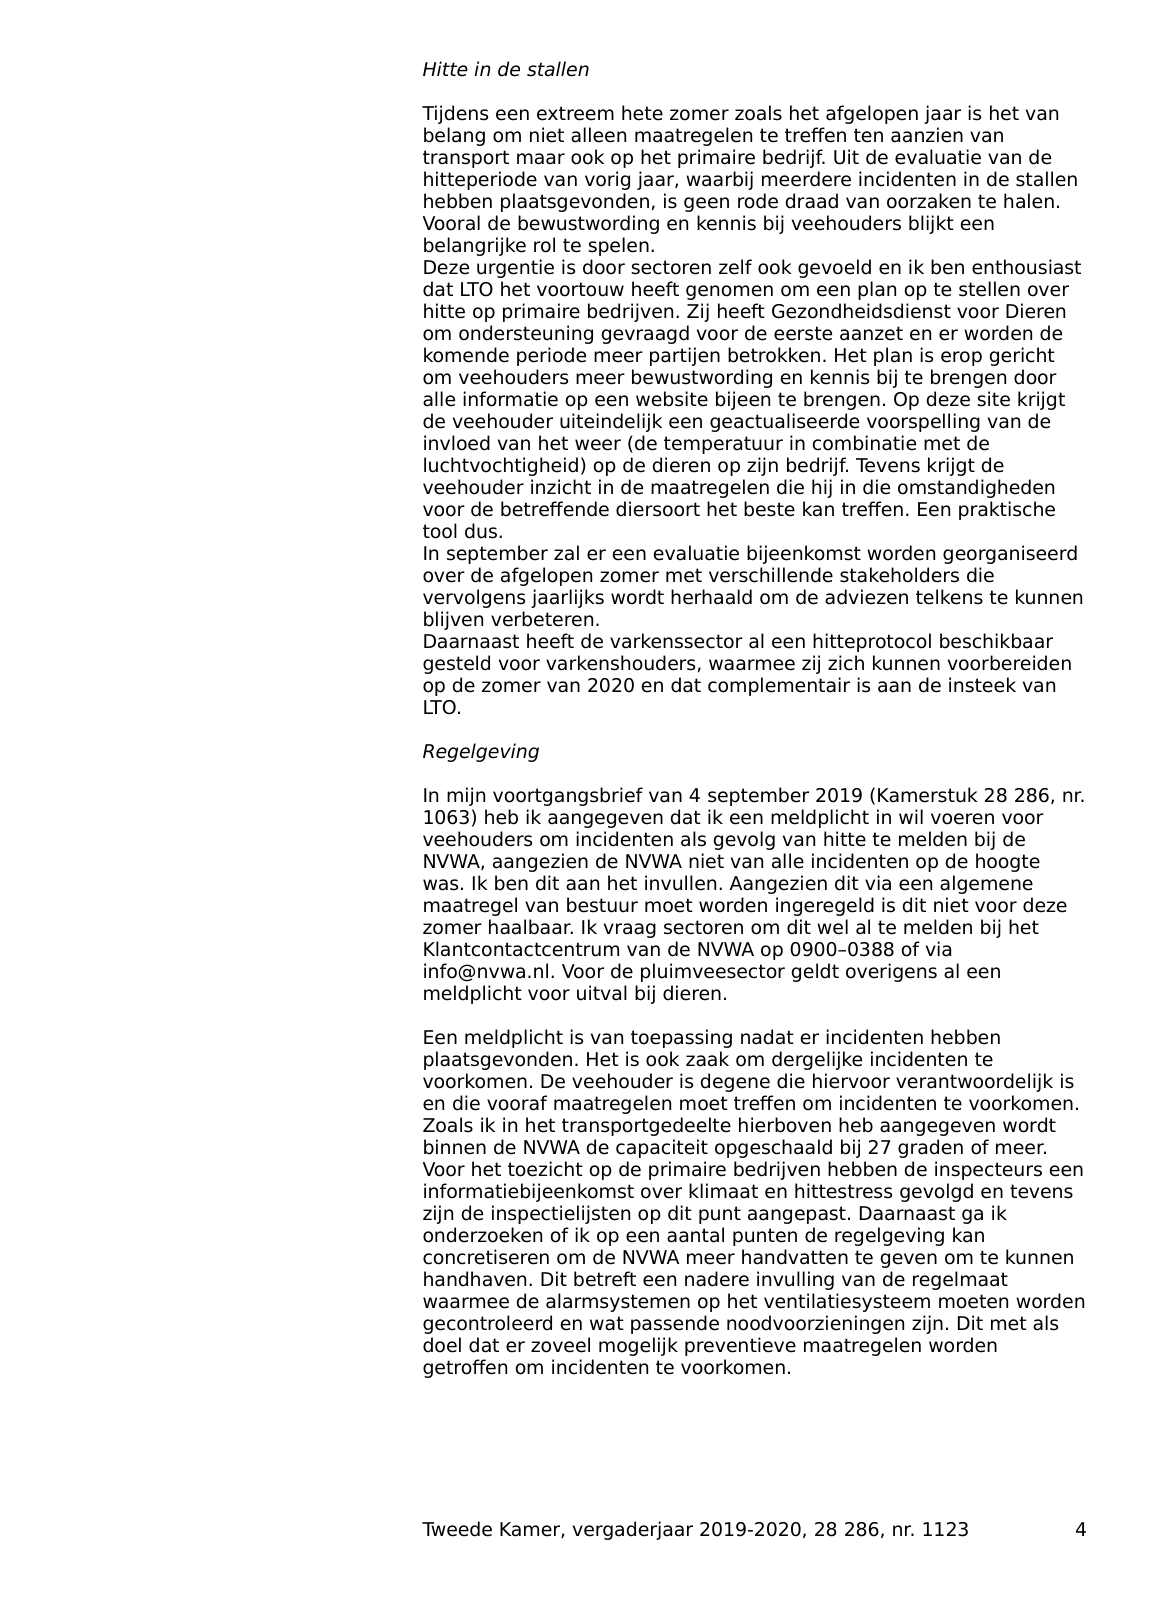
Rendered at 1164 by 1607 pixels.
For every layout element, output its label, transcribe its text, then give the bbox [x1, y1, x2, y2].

text In mijn voortgangsbrief van 4 september 2019 (Kamerstuk 28 286, nr. 1063) heb ik aangegeven dat ik een meldplicht in wil voeren voor veehouders om incidenten als gevolg van hitte te melden bij de NVWA, aangezien de NVWA niet van alle incidenten op de hoogte was. Ik ben dit aan het invullen. Aangezien dit via een algemene maatregel van bestuur moet worden ingeregeld is dit niet voor deze zomer haalbaar. Ik vraag sectoren om dit wel al te melden bij het Klantcontactcentrum van de NVWA op 0900–0388 of via info@nvwa.nl. Voor de pluimveesector geldt overigens al een meldplicht voor uitval bij dieren. [422, 785, 1087, 1005]
subtitle Regelgeving [422, 741, 1087, 763]
text Een meldplicht is van toepassing nadat er incidenten hebben plaatsgevonden. Het is ook zaak om dergelijke incidenten te voorkomen. De veehouder is degene die hiervoor verantwoordelijk is en die vooraf maatregelen moet treffen om incidenten te voorkomen. [422, 1027, 1087, 1115]
text In september zal er een evaluatie bijeenkomst worden georganiseerd over de afgelopen zomer met verschillende stakeholders die vervolgens jaarlijks wordt herhaald om de adviezen telkens te kunnen blijven verbeteren. [422, 543, 1087, 631]
text Daarnaast heeft de varkenssector al een hitteprotocol beschikbaar gesteld voor varkenshouders, waarmee zij zich kunnen voorbereiden op de zomer van 2020 en dat complementair is aan de insteek van LTO. [422, 631, 1087, 719]
text Tijdens een extreem hete zomer zoals het afgelopen jaar is het van belang om niet alleen maatregelen te treffen ten aanzien van transport maar ook op het primaire bedrijf. Uit de evaluatie van de hitteperiode van vorig jaar, waarbij meerdere incidenten in de stallen hebben plaatsgevonden, is geen rode draad van oorzaken te halen. Vooral de bewustwording en kennis bij veehouders blijkt een belangrijke rol te spelen. [422, 103, 1087, 257]
subtitle Hitte in de stallen [422, 59, 1087, 81]
text Deze urgentie is door sectoren zelf ook gevoeld en ik ben enthousiast dat LTO het voortouw heeft genomen om een plan op te stellen over hitte op primaire bedrijven. Zij heeft Gezondheidsdienst voor Dieren om ondersteuning gevraagd voor de eerste aanzet en er worden de komende periode meer partijen betrokken. Het plan is erop gericht om veehouders meer bewustwording en kennis bij te brengen door alle informatie op een website bijeen te brengen. Op deze site krijgt de veehouder uiteindelijk een geactualiseerde voorspelling van de invloed van het weer (de temperatuur in combinatie met de luchtvochtigheid) op de dieren op zijn bedrijf. Tevens krijgt de veehouder inzicht in de maatregelen die hij in die omstandigheden voor de betreffende diersoort het beste kan treffen. Een praktische tool dus. [422, 257, 1087, 543]
text Zoals ik in het transportgedeelte hierboven heb aangegeven wordt binnen de NVWA de capaciteit opgeschaald bij 27 graden of meer. Voor het toezicht op de primaire bedrijven hebben de inspecteurs een informatiebijeenkomst over klimaat en hittestress gevolgd en tevens zijn de inspectielijsten op dit punt aangepast. Daarnaast ga ik onderzoeken of ik op een aantal punten de regelgeving kan concretiseren om de NVWA meer handvatten te geven om te kunnen handhaven. Dit betreft een nadere invulling van de regelmaat waarmee de alarmsystemen op het ventilatiesysteem moeten worden gecontroleerd en wat passende noodvoorzieningen zijn. Dit met als doel dat er zoveel mogelijk preventieve maatregelen worden getroffen om incidenten te voorkomen. [422, 1115, 1087, 1379]
